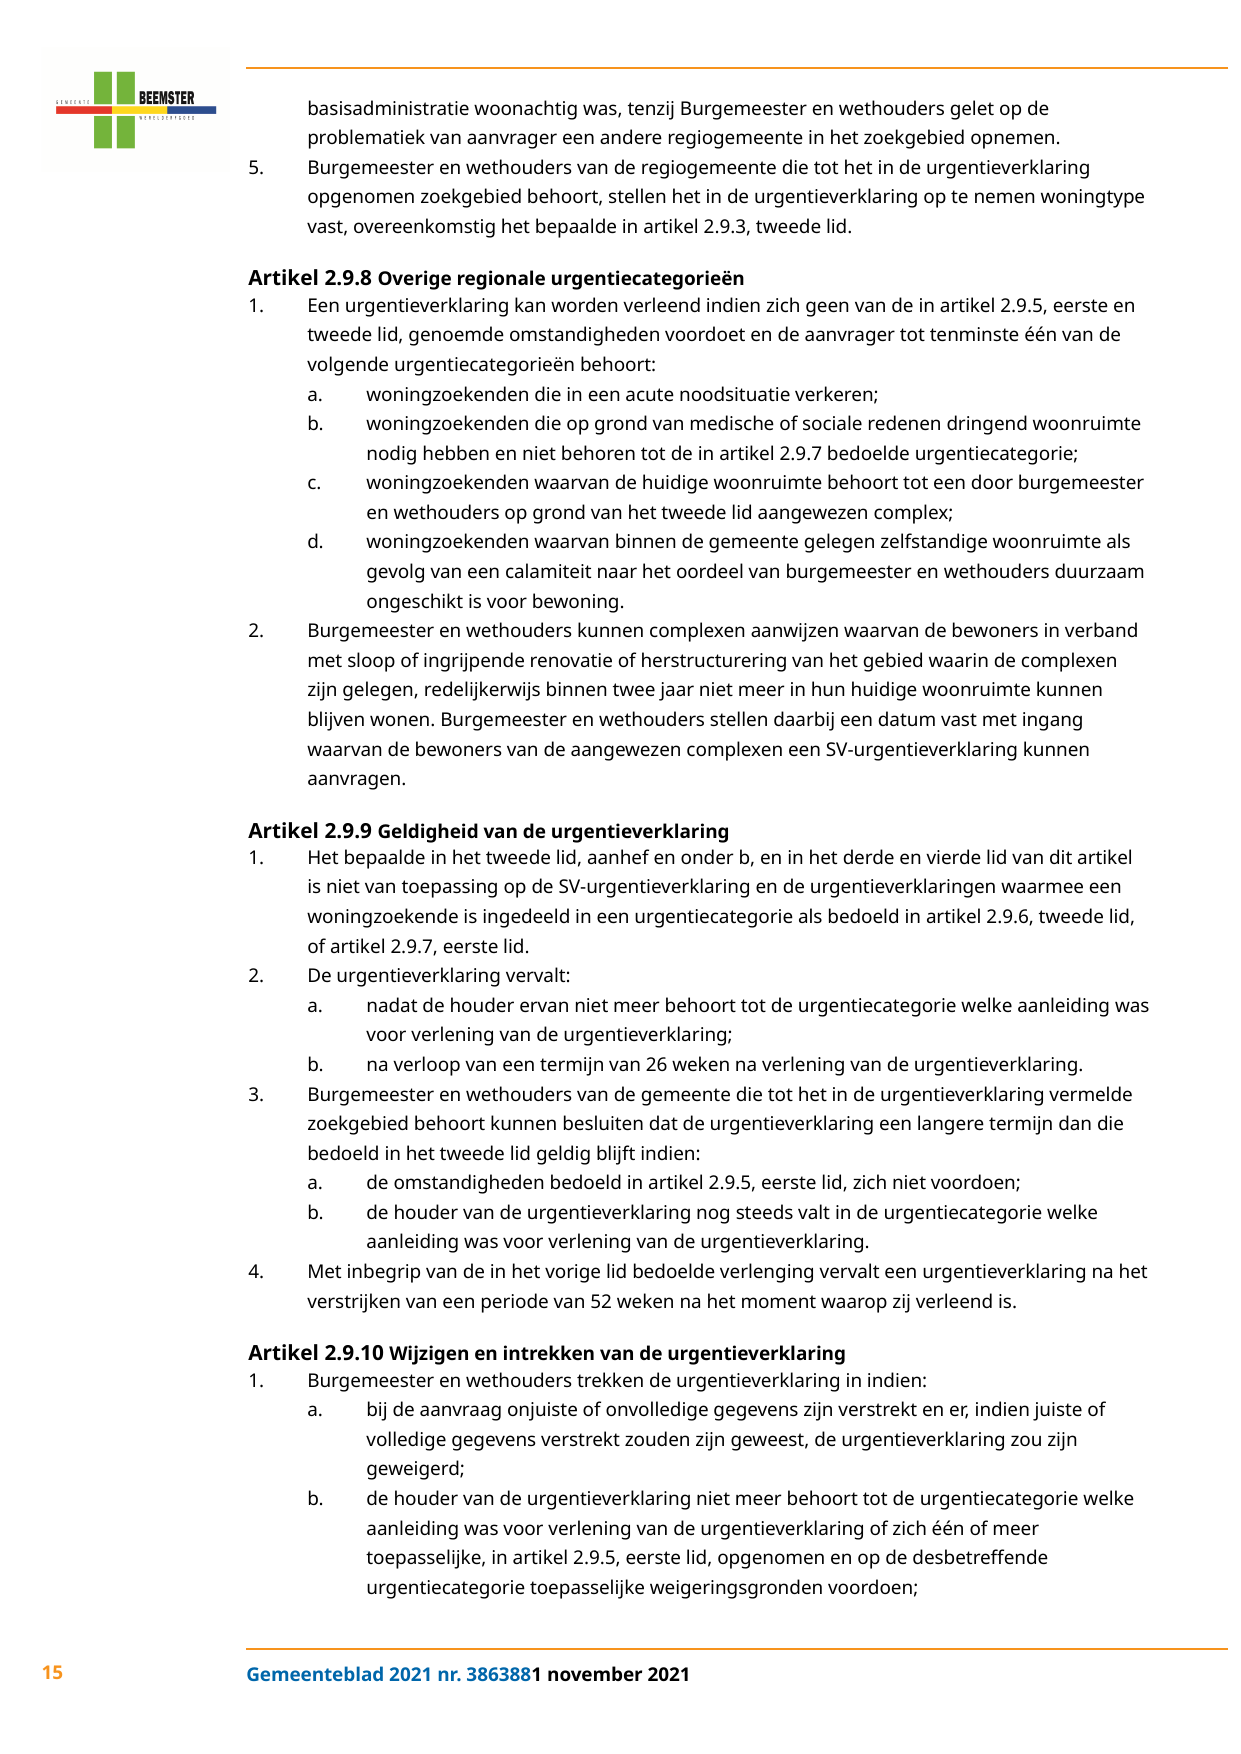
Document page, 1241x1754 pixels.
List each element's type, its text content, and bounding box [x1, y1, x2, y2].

list Een urgentieverklaring kan worden verleend indien zich geen van de in artikel 2.9.5, eerste en tweede lid, genoemde omstandigheden voordoet en de aanvrager tot tenminste één van de volgende urgentiecategorieën behoort: [248, 292, 1152, 377]
list nadat de houder ervan niet meer behoort tot de urgentiecategorie welke aanleiding was voor verlening van de urgentieverklaring; [307, 992, 1152, 1047]
list de omstandigheden bedoeld in artikel 2.9.5, eerste lid, zich niet voordoen; [307, 1169, 1152, 1195]
list Burgemeester en wethouders van de regiogemeente die tot het in de urgentieverklaring opgenomen zoekgebied behoort, stellen het in de urgentieverklaring op te nemen woningtype vast, overeenkomstig het bepaalde in artikel 2.9.3, tweede lid. [248, 154, 1152, 239]
list Het bepaalde in het tweede lid, aanhef en onder b, en in het derde en vierde lid van dit artikel is niet van toepassing op de SV-urgentieverklaring en de urgentieverklaringen waarmee een woningzoekende is ingedeeld in een urgentiecategorie als bedoeld in artikel 2.9.6, tweede lid, of artikel 2.9.7, eerste lid. [248, 844, 1152, 959]
list basisadministratie woonachtig was, tenzij Burgemeester en wethouders gelet op de problematiek van aanvrager een andere regiogemeente in het zoekgebied opnemen. [248, 95, 1152, 150]
list Burgemeester en wethouders kunnen complexen aanwijzen waarvan de bewoners in verband met sloop of ingrijpende renovatie of herstructurering van het gebied waarin de complexen zijn gelegen, redelijkerwijs binnen twee jaar niet meer in hun huidige woonruimte kunnen blijven wonen. Burgemeester en wethouders stellen daarbij een datum vast met ingang waarvan de bewoners van de aangewezen complexen een SV-urgentieverklaring kunnen aanvragen. [248, 617, 1152, 791]
list de houder van de urgentieverklaring niet meer behoort tot de urgentiecategorie welke aanleiding was voor verlening van de urgentieverklaring of zich één of meer toepasselijke, in artikel 2.9.5, eerste lid, opgenomen en op de desbetreffende urgentiecategorie toepasselijke weigeringsgronden voordoen; [307, 1485, 1152, 1599]
list bij de aanvraag onjuiste of onvolledige gegevens zijn verstrekt en er, indien juiste of volledige gegevens verstrekt zouden zijn geweest, de urgentieverklaring zou zijn geweigerd; [307, 1396, 1152, 1481]
list woningzoekenden waarvan binnen de gemeente gelegen zelfstandige woonruimte als gevolg van een calamiteit naar het oordeel van burgemeester en wethouders duurzaam ongeschikt is voor bewoning. [307, 529, 1152, 613]
list Met inbegrip van de in het vorige lid bedoelde verlenging vervalt een urgentieverklaring na het verstrijken van een periode van 52 weken na het moment waarop zij verleend is. [248, 1258, 1152, 1314]
picture [41, 47, 231, 172]
list woningzoekenden die in een acute noodsituatie verkeren; [307, 381, 1152, 406]
list de houder van de urgentieverklaring nog steeds valt in de urgentiecategorie welke aanleiding was voor verlening van de urgentieverklaring. [307, 1199, 1152, 1254]
text Artikel 2.9.9 Geldigheid van de urgentieverklaring [248, 816, 1152, 844]
list De urgentieverklaring vervalt: [248, 962, 1152, 988]
list woningzoekenden waarvan de huidige woonruimte behoort tot een door burgemeester en wethouders op grond van het tweede lid aangewezen complex; [307, 469, 1152, 525]
list na verloop van een termijn van 26 weken na verlening van de urgentieverklaring. [307, 1051, 1152, 1077]
list Burgemeester en wethouders van de gemeente die tot het in de urgentieverklaring vermelde zoekgebied behoort kunnen besluiten dat de urgentieverklaring een langere termijn dan die bedoeld in het tweede lid geldig blijft indien: [248, 1081, 1152, 1166]
list woningzoekenden die op grond van medische of sociale redenen dringend woonruimte nodig hebben en niet behoren tot de in artikel 2.9.7 bedoelde urgentiecategorie; [307, 410, 1152, 466]
text Artikel 2.9.10 Wijzigen en intrekken van de urgentieverklaring [248, 1338, 1152, 1367]
text Artikel 2.9.8 Overige regionale urgentiecategorieën [248, 263, 1152, 292]
list Burgemeester en wethouders trekken de urgentieverklaring in indien: [248, 1367, 1152, 1392]
